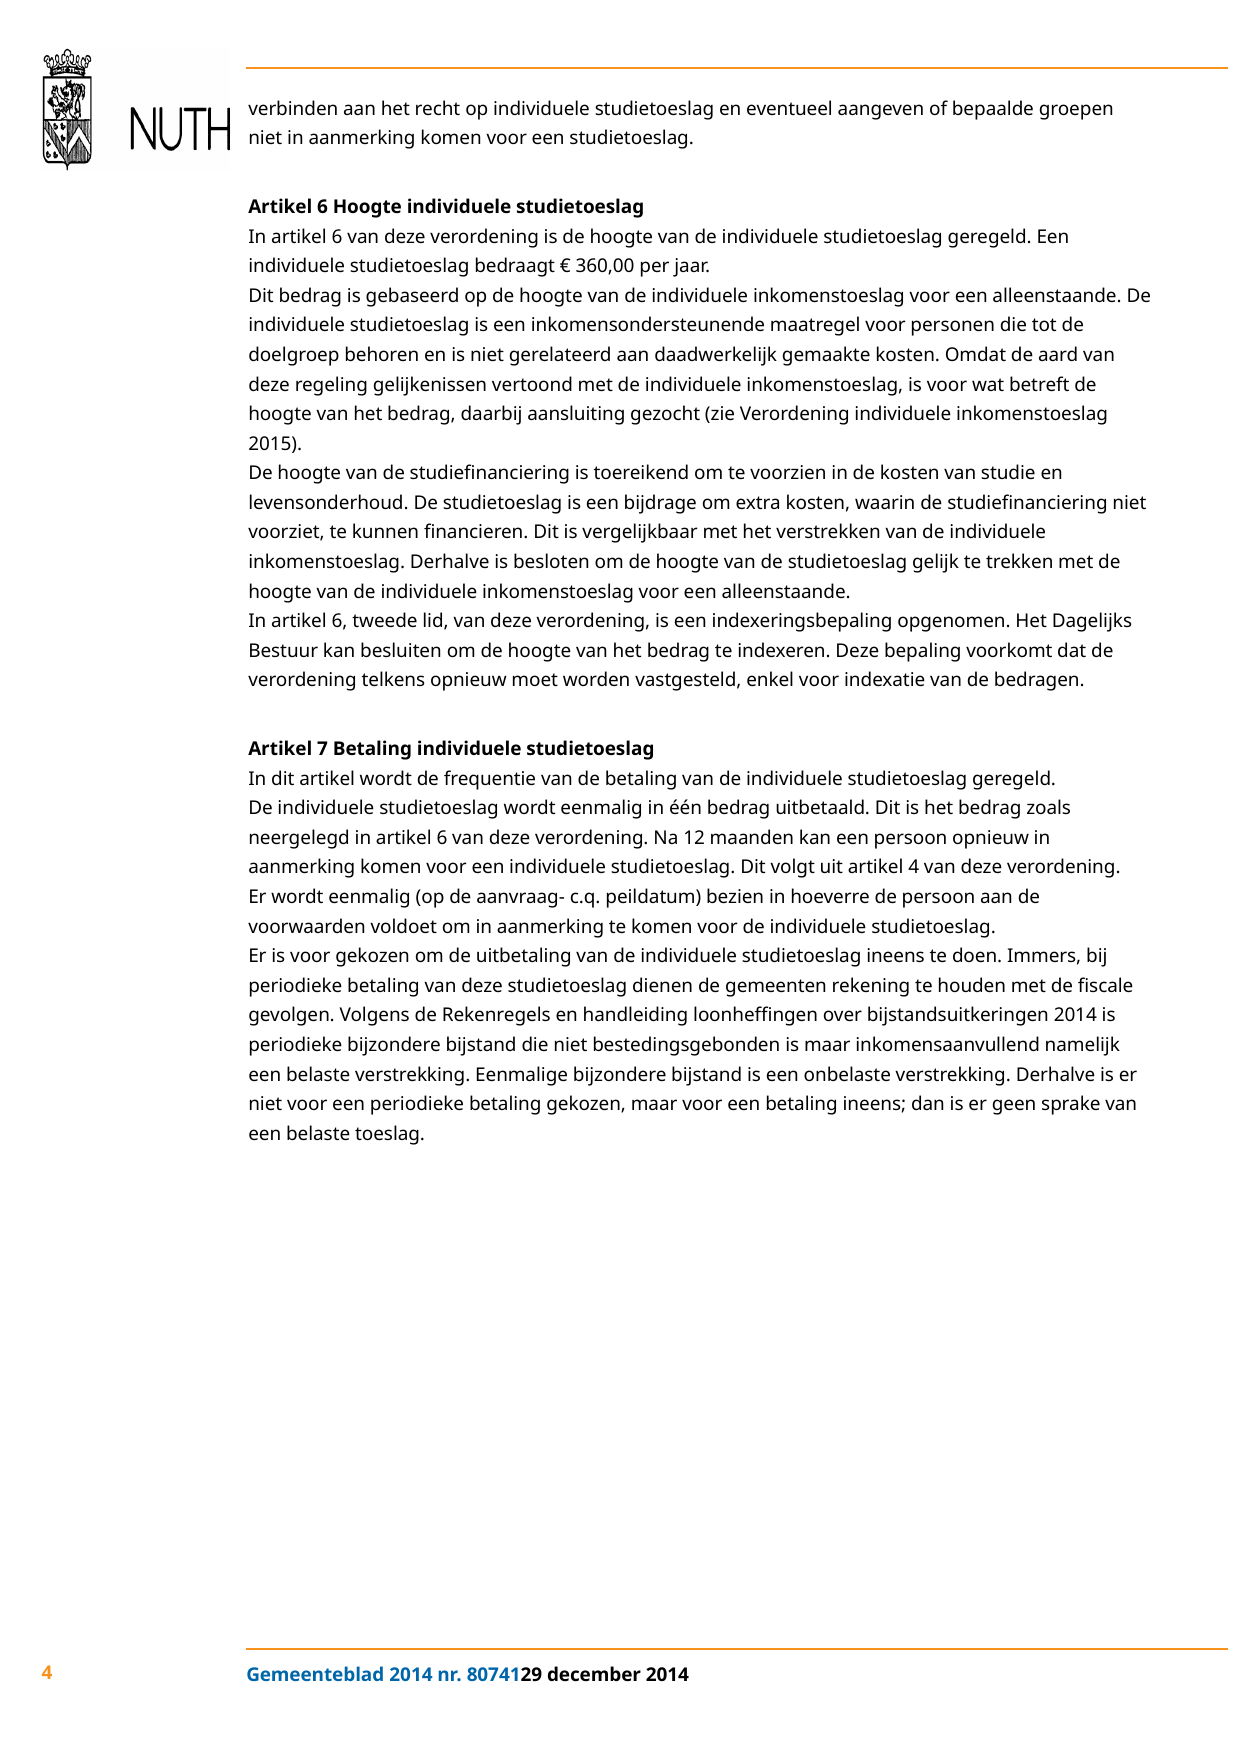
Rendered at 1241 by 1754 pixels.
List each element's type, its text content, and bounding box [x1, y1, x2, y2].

text De individuele studietoeslag wordt eenmalig in één bedrag uitbetaald. Dit is het bedrag zoals neergelegd in artikel 6 van deze verordening. Na 12 maanden kan een persoon opnieuw in aanmerking komen voor een individuele studietoeslag. Dit volgt uit artikel 4 van deze verordening. [248, 794, 1152, 879]
text Er is voor gekozen om de uitbetaling van de individuele studietoeslag ineens te doen. Immers, bij periodieke betaling van deze studietoeslag dienen de gemeenten rekening te houden met de fiscale gevolgen. Volgens de Rekenregels en handleiding loonheffingen over bijstandsuitkeringen 2014 is periodieke bijzondere bijstand die niet bestedingsgebonden is maar inkomensaanvullend namelijk een belaste verstrekking. Eenmalige bijzondere bijstand is een onbelaste verstrekking. Derhalve is er niet voor een periodieke betaling gekozen, maar voor een betaling ineens; dan is er geen sprake van een belaste toeslag. [248, 942, 1152, 1146]
text De hoogte van de studiefinanciering is toereikend om te voorzien in de kosten van studie en levensonderhoud. De studietoeslag is een bijdrage om extra kosten, waarin de studiefinanciering niet voorziet, te kunnen financieren. Dit is vergelijkbaar met het verstrekken van de individuele inkomenstoeslag. Derhalve is besloten om de hoogte van de studietoeslag gelijk te trekken met de hoogte van de individuele inkomenstoeslag voor een alleenstaande. [248, 459, 1152, 603]
text In artikel 6 van deze verordening is de hoogte van de individuele studietoeslag geregeld. Een individuele studietoeslag bedraagt € 360,00 per jaar. [248, 223, 1152, 278]
text verbinden aan het recht op individuele studietoeslag en eventueel aangeven of bepaalde groepen niet in aanmerking komen voor een studietoeslag. [248, 95, 1152, 150]
text Er wordt eenmalig (op de aanvraag- c.q. peildatum) bezien in hoeverre de persoon aan de voorwaarden voldoet om in aanmerking te komen voor de individuele studietoeslag. [248, 883, 1152, 939]
text In artikel 6, tweede lid, van deze verordening, is een indexeringsbepaling opgenomen. Het Dagelijks Bestuur kan besluiten om de hoogte van het bedrag te indexeren. Deze bepaling voorkomt dat de verordening telkens opnieuw moet worden vastgesteld, enkel voor indexatie van de bedragen. [248, 607, 1152, 692]
text In dit artikel wordt de frequentie van de betaling van de individuele studietoeslag geregeld. [248, 765, 1152, 791]
text Artikel 7 Betaling individuele studietoeslag [248, 735, 1152, 761]
text Dit bedrag is gebaseerd op de hoogte van de individuele inkomenstoeslag voor een alleenstaande. De individuele studietoeslag is een inkomensondersteunende maatregel voor personen die tot de doelgroep behoren en is niet gerelateerd aan daadwerkelijk gemaakte kosten. Omdat de aard van deze regeling gelijkenissen vertoond met de individuele inkomenstoeslag, is voor wat betreft de hoogte van het bedrag, daarbij aansluiting gezocht (zie Verordening individuele inkomenstoeslag 2015). [248, 282, 1152, 456]
picture [41, 47, 231, 172]
text Artikel 6 Hoogte individuele studietoeslag [248, 193, 1152, 219]
